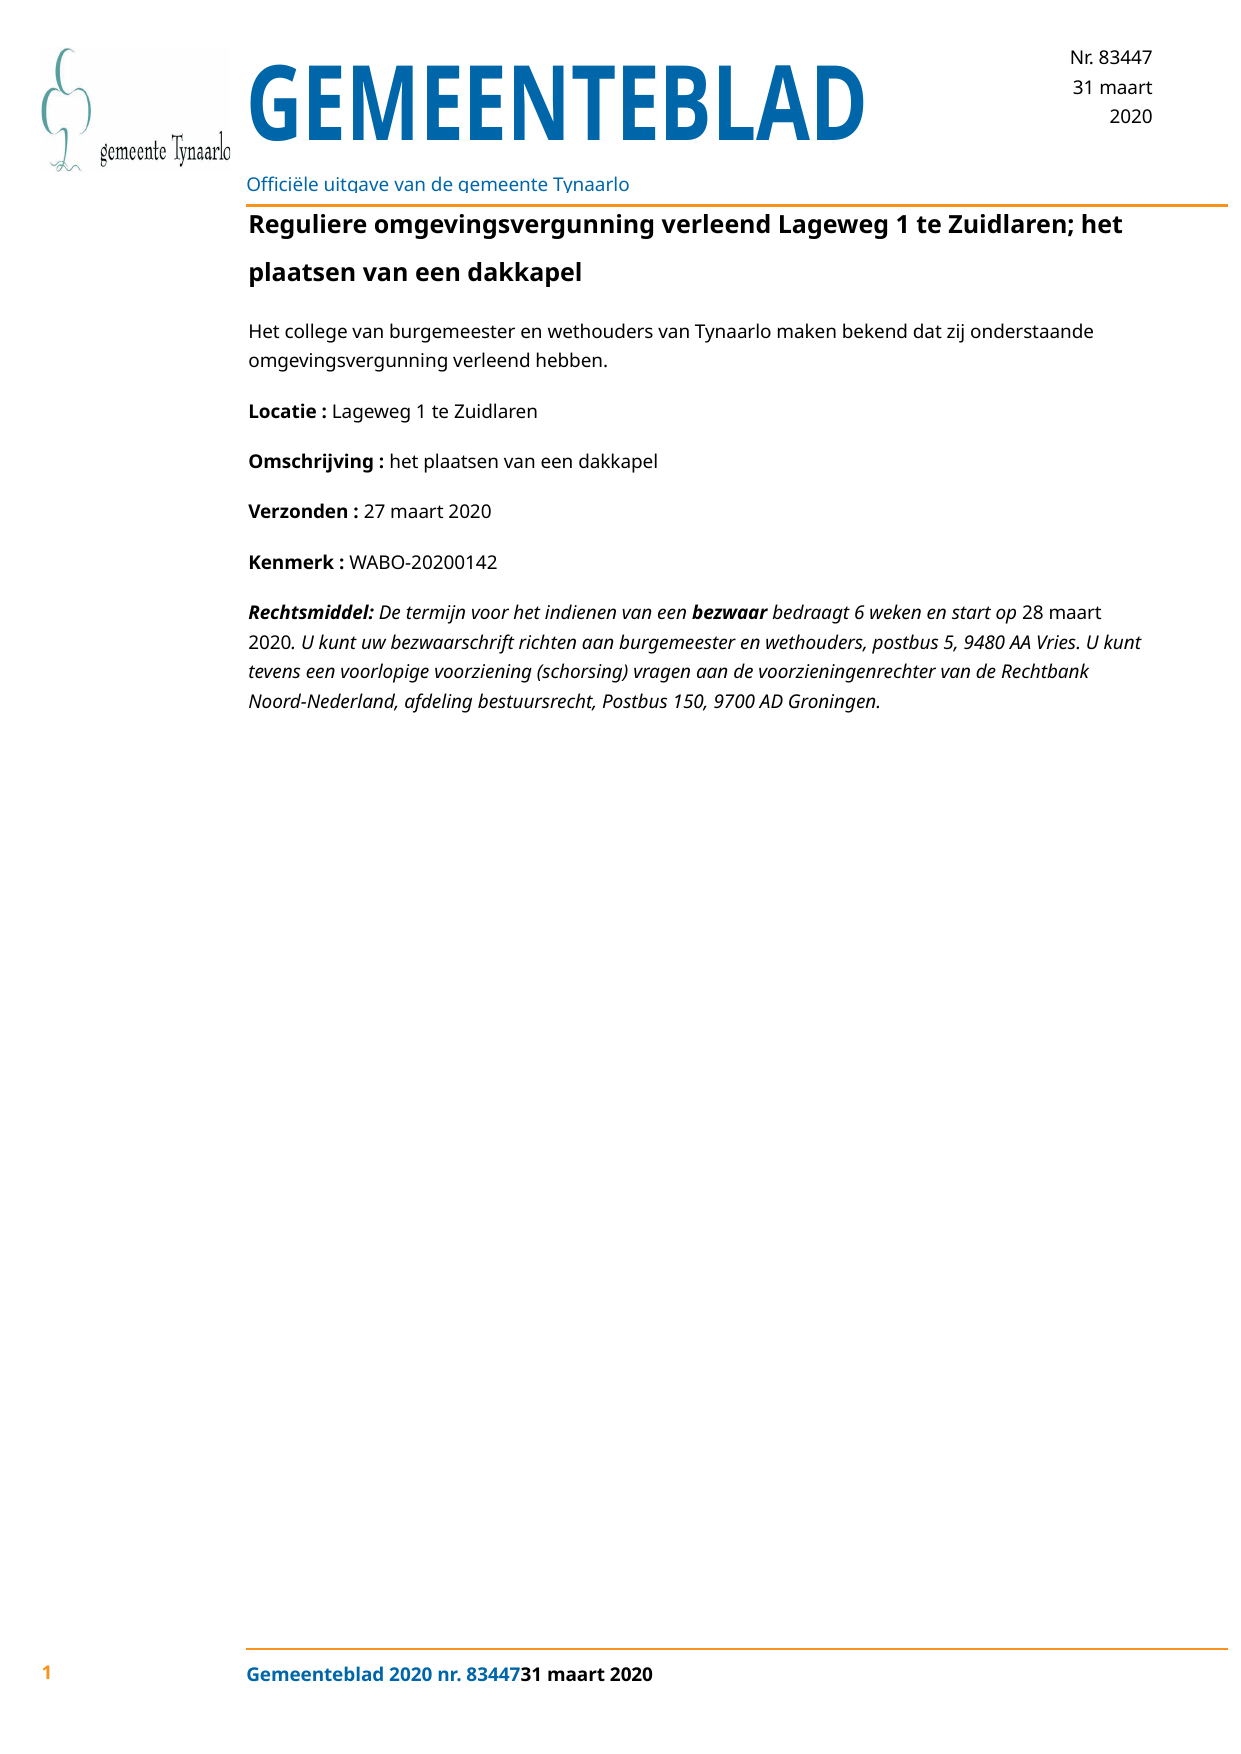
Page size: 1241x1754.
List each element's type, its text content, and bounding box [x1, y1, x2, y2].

picture [41, 47, 231, 172]
text Omschrijving : het plaatsen van een dakkapel [248, 448, 1152, 474]
text Rechtsmiddel: De termijn voor het indienen van een bezwaar bedraagt 6 weken en start op 28 maart 2020. U kunt uw bezwaarschrift richten aan burgemeester en wethouders, postbus 5, 9480 AA Vries. U kunt tevens een voorlopige voorziening (schorsing) vragen aan de voorzieningenrechter van de Rechtbank Noord-Nederland, afdeling bestuursrecht, Postbus 150, 9700 AD Groningen. [248, 599, 1152, 714]
text Locatie : Lageweg 1 te Zuidlaren [248, 398, 1152, 424]
text Kenmerk : WABO-20200142 [248, 549, 1152, 575]
text Het college van burgemeester en wethouders van Tynaarlo maken bekend dat zij onderstaande omgevingsvergunning verleend hebben. [248, 318, 1152, 373]
text Verzonden : 27 maart 2020 [248, 499, 1152, 524]
text Reguliere omgevingsvergunning verleend Lageweg 1 te Zuidlaren; het plaatsen van een dakkapel [248, 207, 1152, 288]
